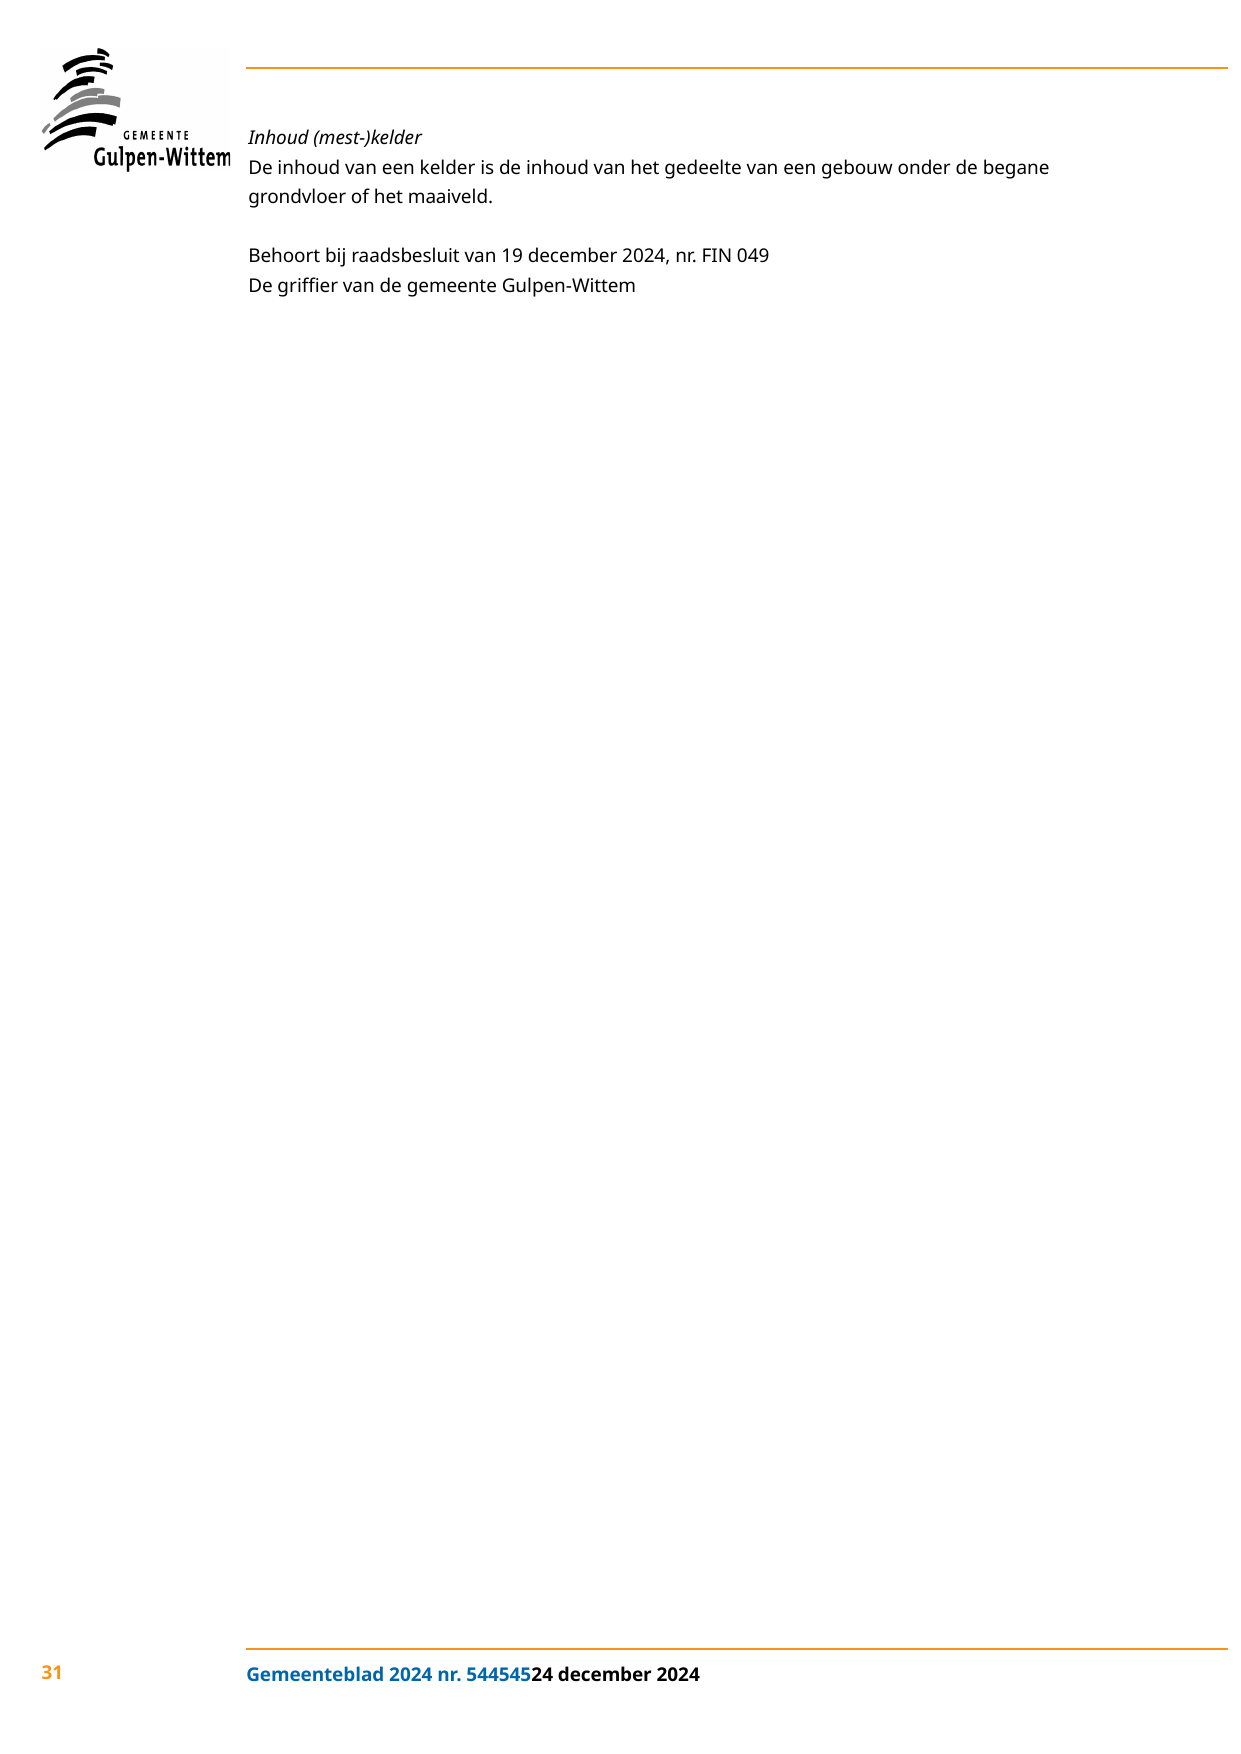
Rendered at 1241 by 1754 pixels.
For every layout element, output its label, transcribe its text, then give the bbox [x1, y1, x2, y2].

text De griffier van de gemeente Gulpen-Wittem [248, 272, 1152, 298]
text Inhoud (mest-)kelder [248, 124, 1152, 150]
text De inhoud van een kelder is de inhoud van het gedeelte van een gebouw onder de begane grondvloer of het maaiveld. [248, 154, 1152, 209]
picture [41, 47, 231, 172]
text Behoort bij raadsbesluit van 19 december 2024, nr. FIN 049 [248, 243, 1152, 268]
